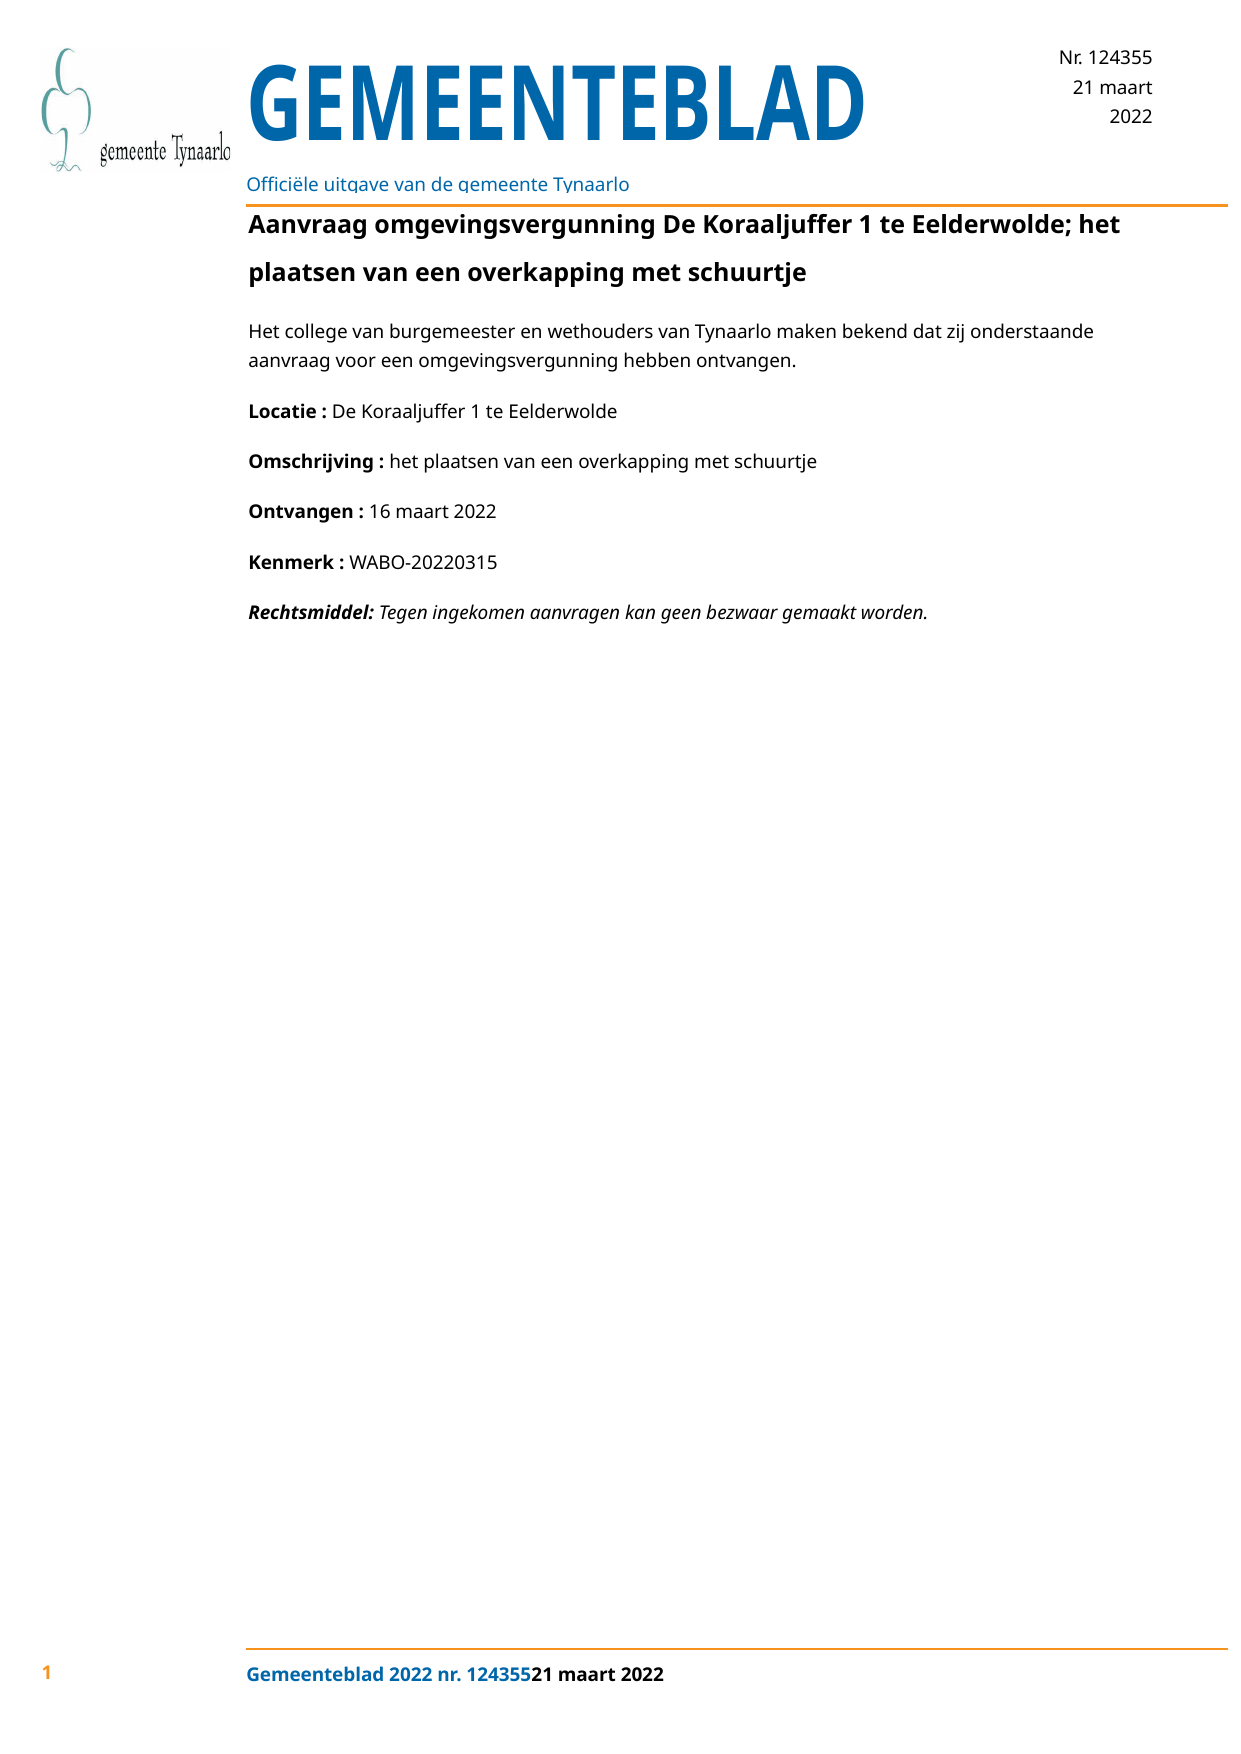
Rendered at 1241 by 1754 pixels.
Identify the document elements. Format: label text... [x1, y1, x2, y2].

text Het college van burgemeester en wethouders van Tynaarlo maken bekend dat zij onderstaande aanvraag voor een omgevingsvergunning hebben ontvangen. [248, 318, 1152, 373]
picture [41, 47, 231, 172]
text Rechtsmiddel: Tegen ingekomen aanvragen kan geen bezwaar gemaakt worden. [248, 599, 1152, 625]
text Ontvangen : 16 maart 2022 [248, 499, 1152, 524]
text Locatie : De Koraaljuffer 1 te Eelderwolde [248, 398, 1152, 424]
text Omschrijving : het plaatsen van een overkapping met schuurtje [248, 448, 1152, 474]
text Kenmerk : WABO-20220315 [248, 549, 1152, 575]
text Aanvraag omgevingsvergunning De Koraaljuffer 1 te Eelderwolde; het plaatsen van een overkapping met schuurtje [248, 207, 1152, 288]
